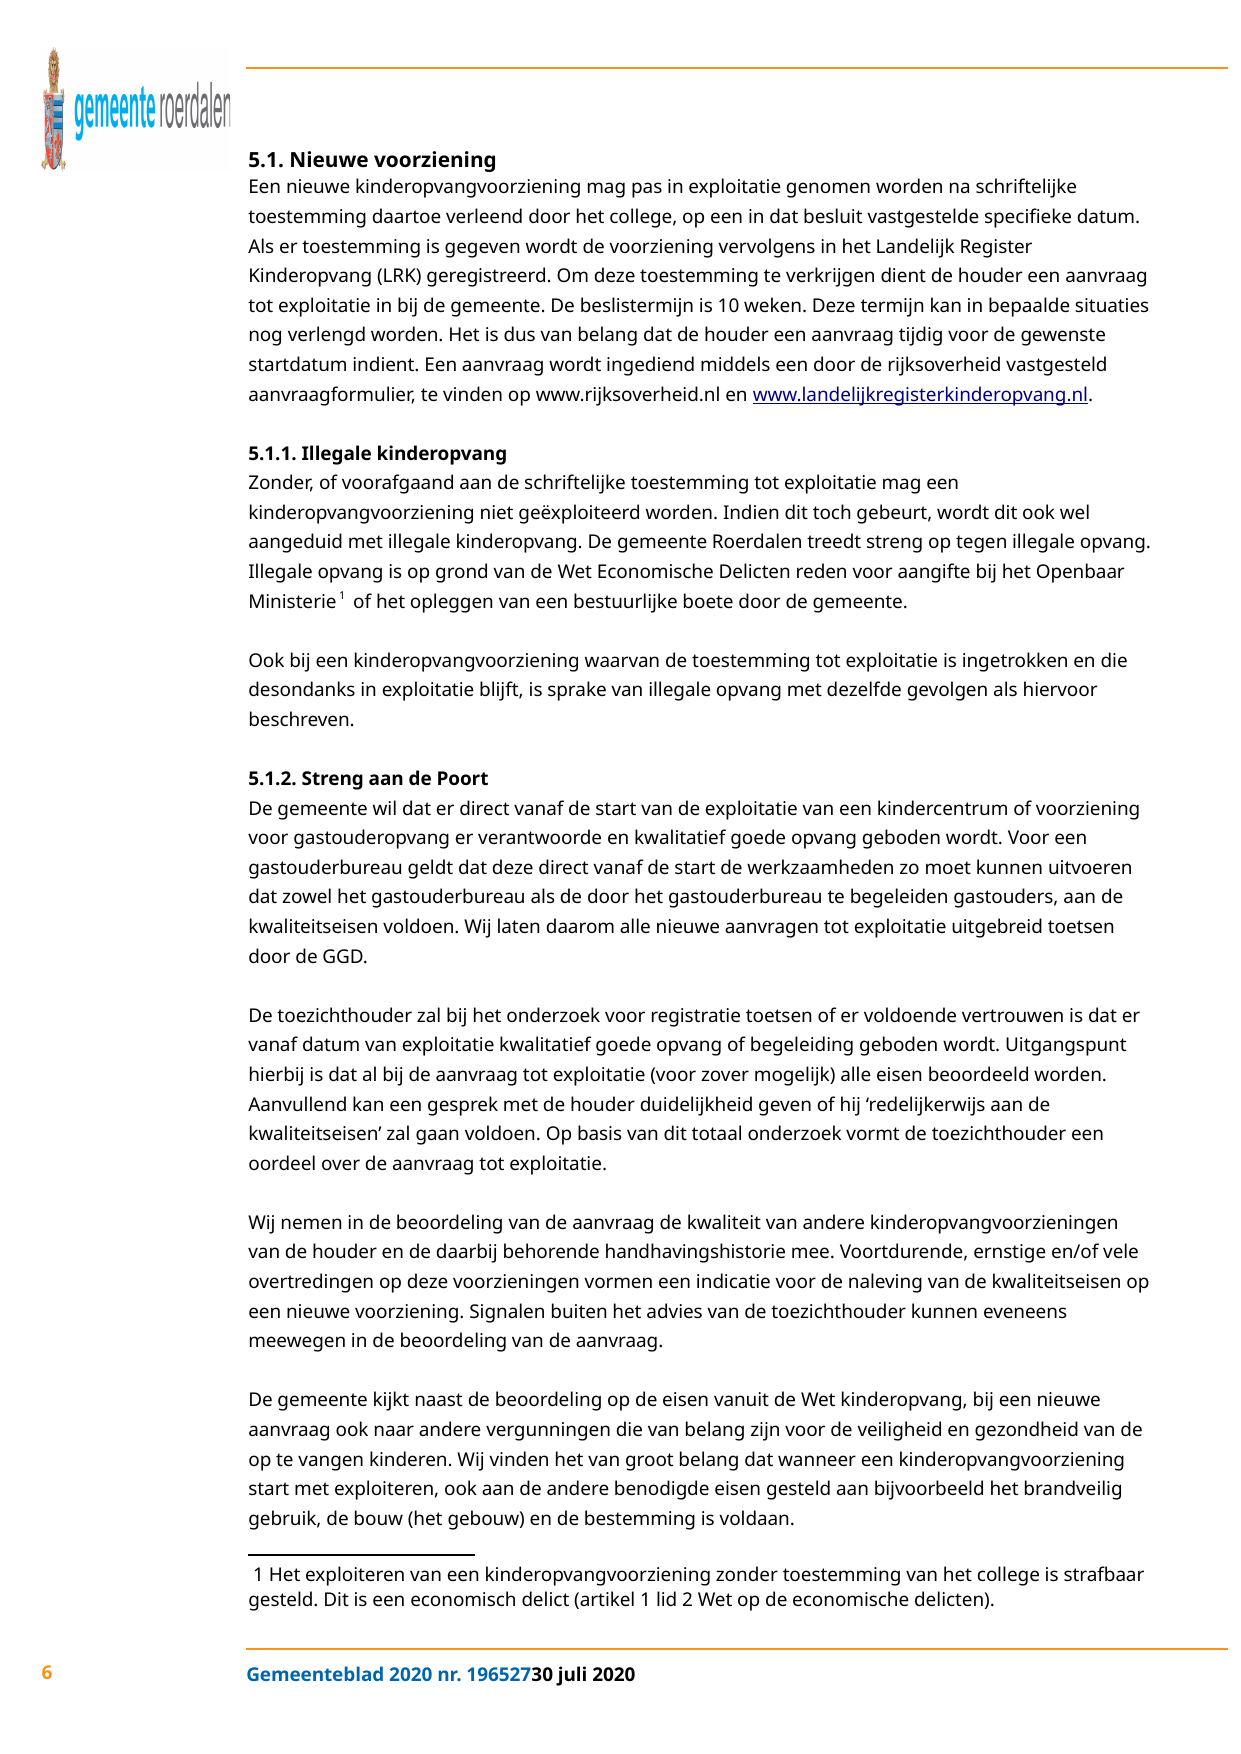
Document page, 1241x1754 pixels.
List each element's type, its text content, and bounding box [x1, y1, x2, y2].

text 5.1.1. Illegale kinderopvang [248, 440, 1152, 466]
text Zonder, of voorafgaand aan de schriftelijke toestemming tot exploitatie mag een kinderopvangvoorziening niet geëxploiteerd worden. Indien dit toch gebeurt, wordt dit ook wel aangeduid met illegale kinderopvang. De gemeente Roerdalen treedt streng op tegen illegale opvang. Illegale opvang is op grond van de Wet Economische Delicten reden voor aangifte bij het Openbaar Ministerie of het opleggen van een bestuurlijke boete door de gemeente. [248, 469, 1152, 613]
text 5.1.2. Streng aan de Poort [248, 765, 1152, 791]
text Ook bij een kinderopvangvoorziening waarvan de toestemming tot exploitatie is ingetrokken en die desondanks in exploitatie blijft, is sprake van illegale opvang met dezelfde gevolgen als hiervoor beschreven. [248, 647, 1152, 732]
picture [41, 47, 231, 172]
text Het exploiteren van een kinderopvangvoorziening zonder toestemming van het college is strafbaar gesteld. Dit is een economisch delict (artikel 1 lid 2 Wet op de economische delicten). [248, 1561, 1152, 1612]
text De toezichthouder zal bij het onderzoek voor registratie toetsen of er voldoende vertrouwen is dat er vanaf datum van exploitatie kwalitatief goede opvang of begeleiding geboden wordt. Uitgangspunt hierbij is dat al bij de aanvraag tot exploitatie (voor zover mogelijk) alle eisen beoordeeld worden. Aanvullend kan een gesprek met de houder duidelijkheid geven of hij ‘redelijkerwijs aan de kwaliteitseisen’ zal gaan voldoen. Op basis van dit totaal onderzoek vormt de toezichthouder een oordeel over de aanvraag tot exploitatie. [248, 1002, 1152, 1176]
text Een nieuwe kinderopvangvoorziening mag pas in exploitatie genomen worden na schriftelijke toestemming daartoe verleend door het college, op een in dat besluit vastgestelde specifieke datum. Als er toestemming is gegeven wordt de voorziening vervolgens in het Landelijk Register Kinderopvang (LRK) geregistreerd. Om deze toestemming te verkrijgen dient de houder een aanvraag tot exploitatie in bij de gemeente. De beslistermijn is 10 weken. Deze termijn kan in bepaalde situaties nog verlengd worden. Het is dus van belang dat de houder een aanvraag tijdig voor de gewenste startdatum indient. Een aanvraag wordt ingediend middels een door de rijksoverheid vastgesteld aanvraagformulier, te vinden op www.rijksoverheid.nl en www.landelijkregisterkinderopvang.nl. [248, 174, 1152, 406]
text 5.1. Nieuwe voorziening [248, 145, 1152, 174]
text De gemeente wil dat er direct vanaf de start van de exploitatie van een kindercentrum of voorziening voor gastouderopvang er verantwoorde en kwalitatief goede opvang geboden wordt. Voor een gastouderbureau geldt dat deze direct vanaf de start de werkzaamheden zo moet kunnen uitvoeren dat zowel het gastouderbureau als de door het gastouderbureau te begeleiden gastouders, aan de kwaliteitseisen voldoen. Wij laten daarom alle nieuwe aanvragen tot exploitatie uitgebreid toetsen door de GGD. [248, 795, 1152, 968]
text De gemeente kijkt naast de beoordeling op de eisen vanuit de Wet kinderopvang, bij een nieuwe aanvraag ook naar andere vergunningen die van belang zijn voor de veiligheid en gezondheid van de op te vangen kinderen. Wij vinden het van groot belang dat wanneer een kinderopvangvoorziening start met exploiteren, ook aan de andere benodigde eisen gesteld aan bijvoorbeeld het brandveilig gebruik, de bouw (het gebouw) en de bestemming is voldaan. [248, 1387, 1152, 1531]
text Wij nemen in de beoordeling van de aanvraag de kwaliteit van andere kinderopvangvoorzieningen van de houder en de daarbij behorende handhavingshistorie mee. Voortdurende, ernstige en/of vele overtredingen op deze voorzieningen vormen een indicatie voor de naleving van de kwaliteitseisen op een nieuwe voorziening. Signalen buiten het advies van de toezichthouder kunnen eveneens meewegen in de beoordeling van de aanvraag. [248, 1209, 1152, 1353]
